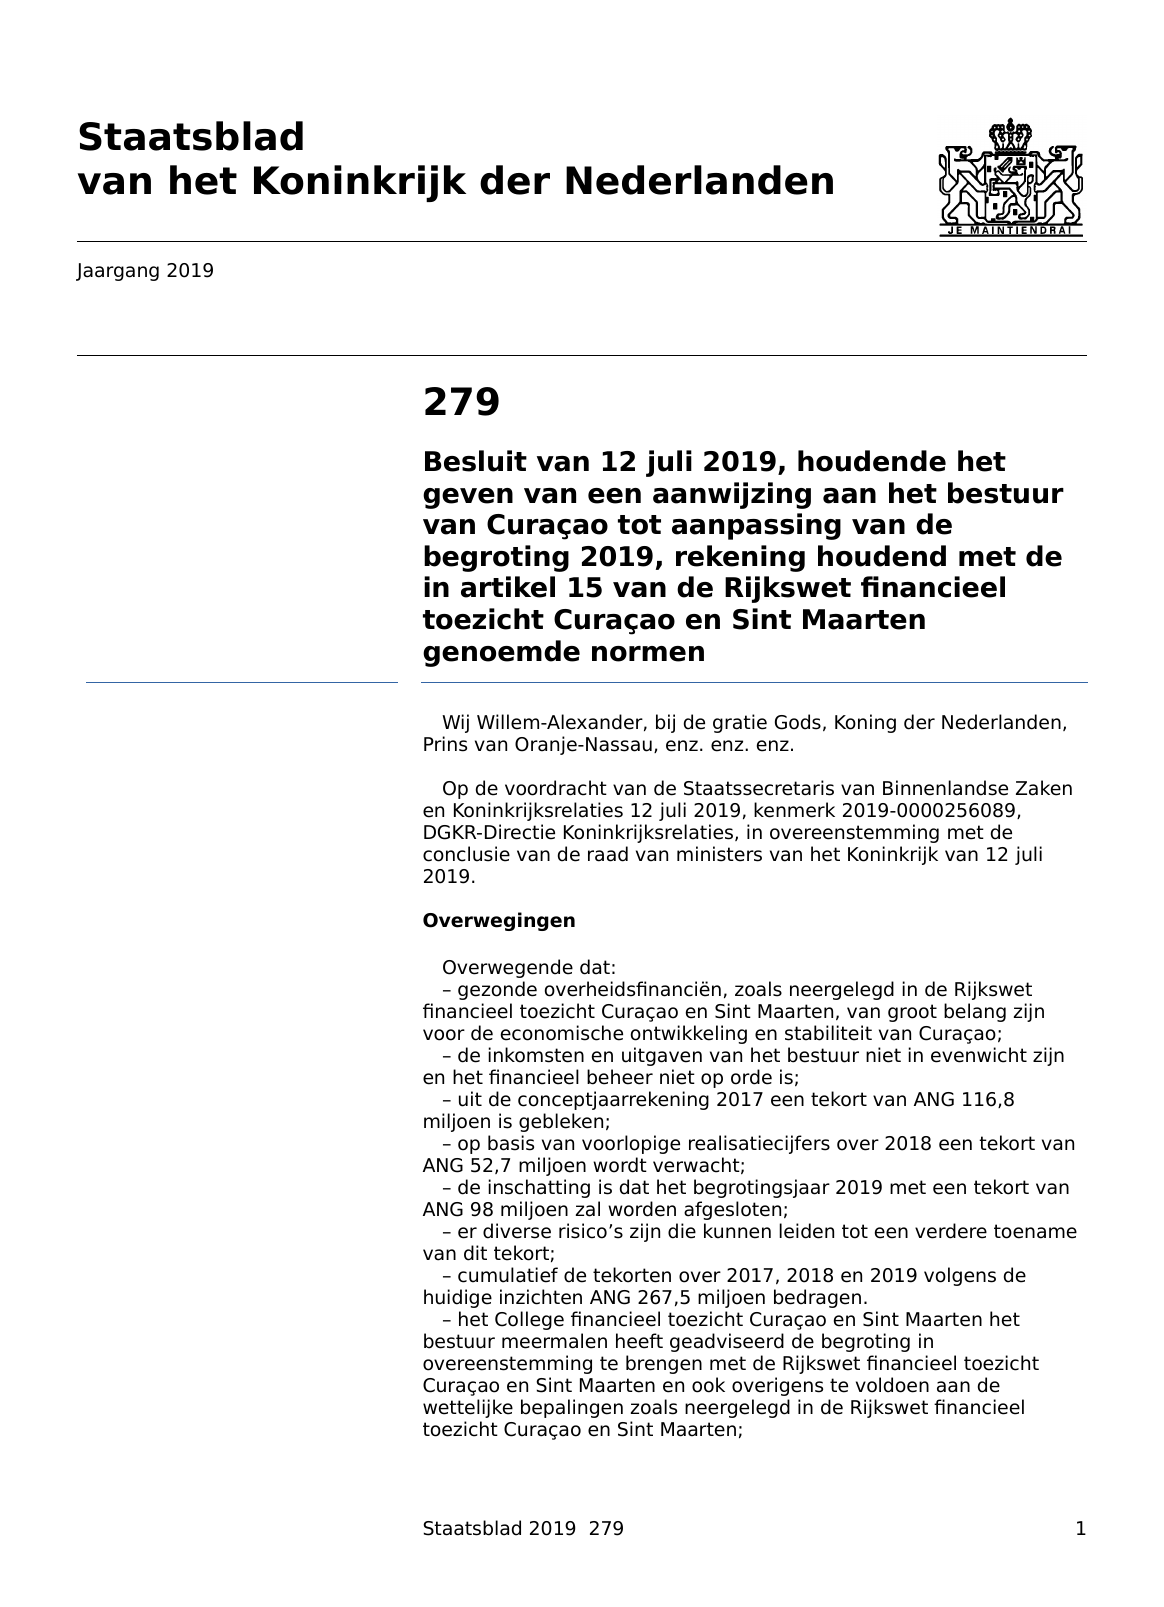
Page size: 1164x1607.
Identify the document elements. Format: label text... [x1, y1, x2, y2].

text – de inschatting is dat het begrotingsjaar 2019 met een tekort van ANG 98 miljoen zal worden afgesloten; [422, 1177, 1087, 1221]
picture [936, 115, 1087, 240]
text Besluit van 12 juli 2019, houdende het geven van een aanwijzing aan het bestuur van Curaçao tot aanpassing van de begroting 2019, rekening houdend met de in artikel 15 van de Rijkswet financieel toezicht Curaçao en Sint Maarten genoemde normen [422, 447, 1087, 667]
text – uit de conceptjaarrekening 2017 een tekort van ANG 116,8 miljoen is gebleken; [422, 1089, 1087, 1133]
text – cumulatief de tekorten over 2017, 2018 en 2019 volgens de huidige inzichten ANG 267,5 miljoen bedragen. [422, 1265, 1087, 1309]
text – gezonde overheidsfinanciën, zoals neergelegd in de Rijkswet financieel toezicht Curaçao en Sint Maarten, van groot belang zijn voor de economische ontwikkeling en stabiliteit van Curaçao; [422, 979, 1087, 1045]
table_header [886, 100, 1087, 241]
subtitle 279 [422, 381, 1087, 424]
table_cell Jaargang 2019 [77, 242, 1087, 355]
text – op basis van voorlopige realisatiecijfers over 2018 een tekort van ANG 52,7 miljoen wordt verwacht; [422, 1133, 1087, 1177]
subtitle Overwegingen [422, 910, 1087, 932]
text Overwegende dat: [422, 957, 1087, 979]
text Op de voordracht van de Staatssecretaris van Binnenlandse Zaken en Koninkrijksrelaties 12 juli 2019, kenmerk 2019-0000256089, DGKR-Directie Koninkrijksrelaties, in overeenstemming met de conclusie van de raad van ministers van het Koninkrijk van 12 juli 2019. [422, 778, 1087, 888]
text – het College financieel toezicht Curaçao en Sint Maarten het bestuur meermalen heeft geadviseerd de begroting in overeenstemming te brengen met de Rijkswet financieel toezicht Curaçao en Sint Maarten en ook overigens te voldoen aan de wettelijke bepalingen zoals neergelegd in de Rijkswet financieel toezicht Curaçao en Sint Maarten; [422, 1309, 1087, 1441]
text Wij Willem-Alexander, bij de gratie Gods, Koning der Nederlanden, Prins van Oranje-Nassau, enz. enz. enz. [422, 712, 1087, 756]
table_header Staatsblad van het Koninkrijk der Nederlanden [77, 100, 886, 241]
text – de inkomsten en uitgaven van het bestuur niet in evenwicht zijn en het financieel beheer niet op orde is; [422, 1045, 1087, 1089]
text – er diverse risico’s zijn die kunnen leiden tot een verdere toename van dit tekort; [422, 1221, 1087, 1265]
